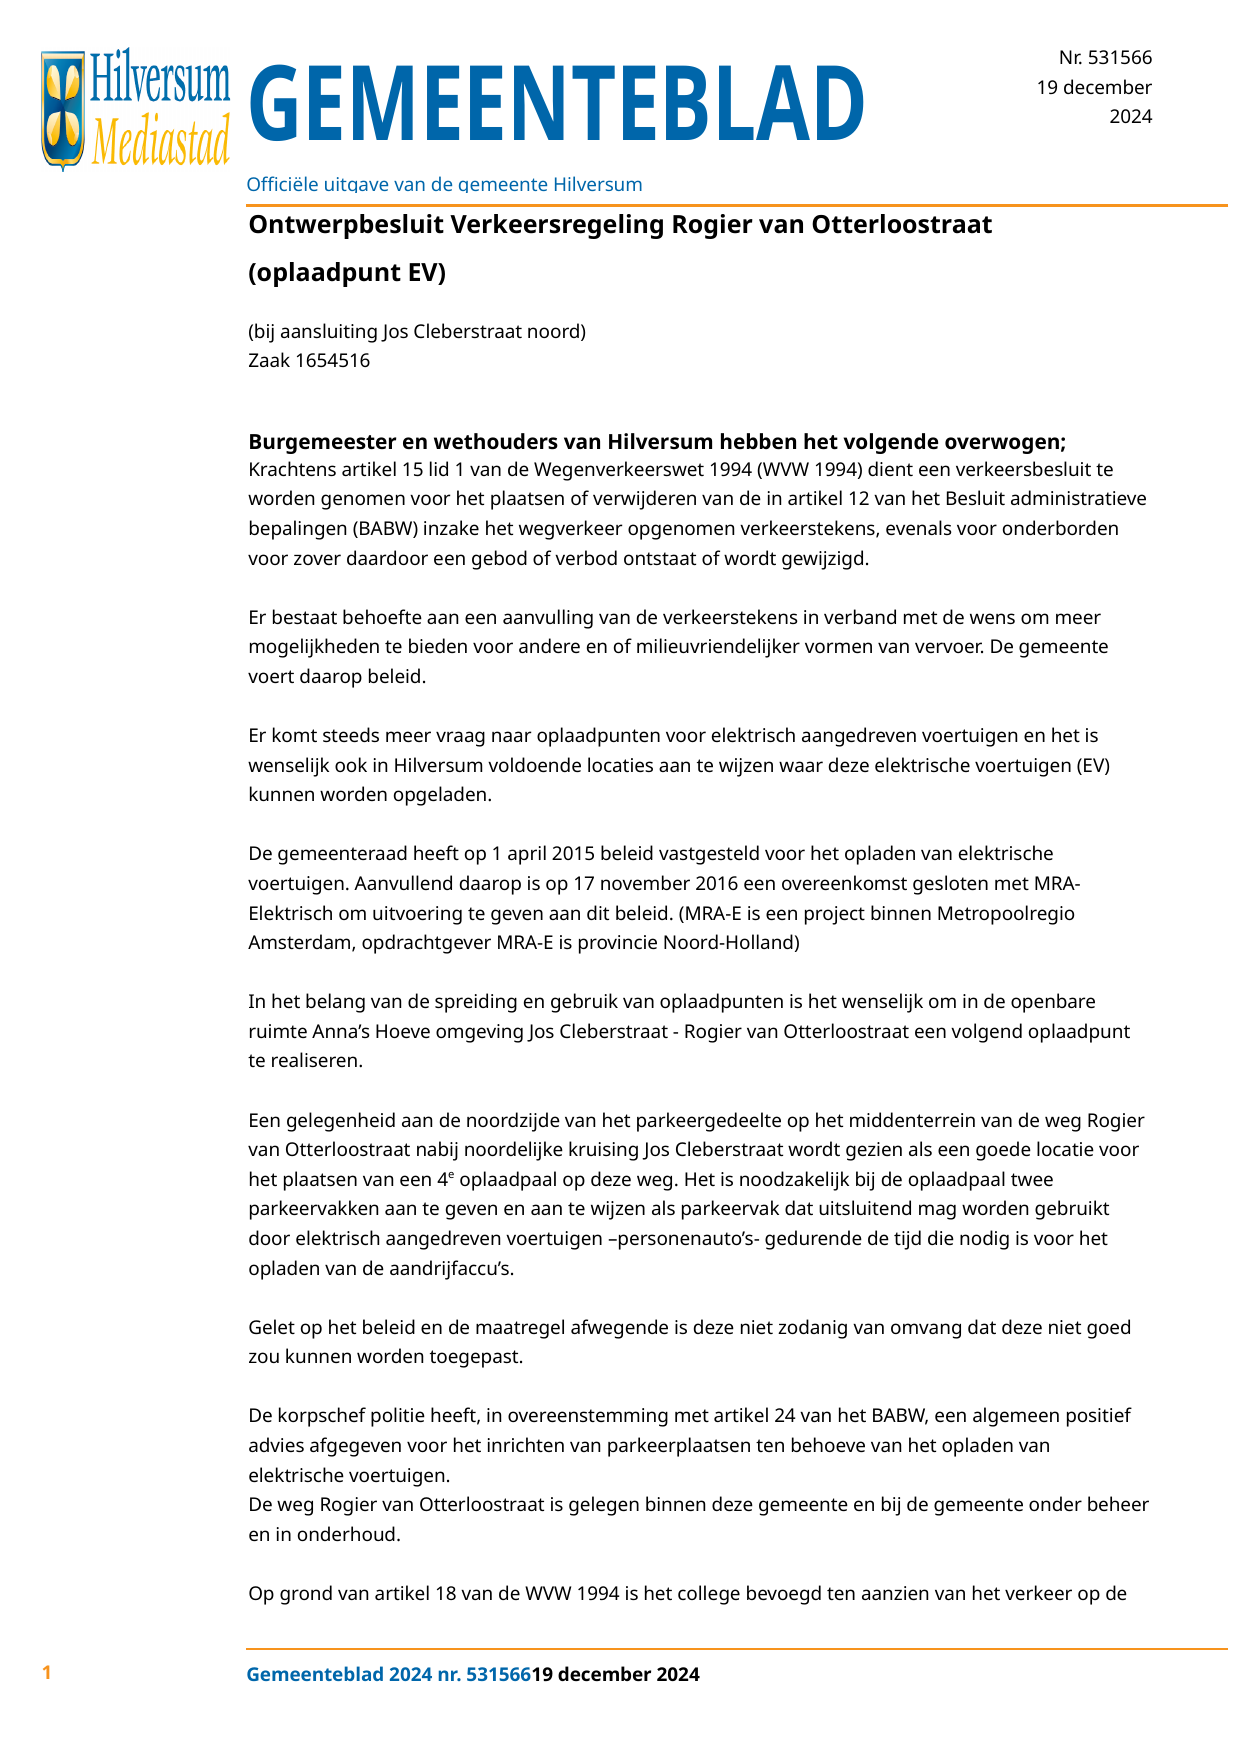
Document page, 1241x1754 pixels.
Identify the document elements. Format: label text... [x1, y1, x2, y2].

text Krachtens artikel 15 lid 1 van de Wegenverkeerswet 1994 (WVW 1994) dient een verkeersbesluit te worden genomen voor het plaatsen of verwijderen van de in artikel 12 van het Besluit administratieve bepalingen (BABW) inzake het wegverkeer opgenomen verkeerstekens, evenals voor onderborden voor zover daardoor een gebod of verbod ontstaat of wordt gewijzigd. [248, 456, 1152, 570]
picture [41, 47, 231, 172]
text Ontwerpbesluit Verkeersregeling Rogier van Otterloostraat (oplaadpunt EV) [248, 207, 1152, 288]
text De gemeenteraad heeft op 1 april 2015 beleid vastgesteld voor het opladen van elektrische voertuigen. Aanvullend daarop is op 17 november 2016 een overeenkomst gesloten met MRA-Elektrisch om uitvoering te geven aan dit beleid. (MRA-E is een project binnen Metropoolregio Amsterdam, opdrachtgever MRA-E is provincie Noord-Holland) [248, 841, 1152, 955]
text Zaak 1654516 [248, 347, 1152, 373]
text In het belang van de spreiding en gebruik van oplaadpunten is het wenselijk om in de openbare ruimte Anna’s Hoeve omgeving Jos Cleberstraat - Rogier van Otterloostraat een volgend oplaadpunt te realiseren. [248, 988, 1152, 1073]
text Gelet op het beleid en de maatregel afwegende is deze niet zodanig van omvang dat deze niet goed zou kunnen worden toegepast. [248, 1314, 1152, 1369]
text De korpschef politie heeft, in overeenstemming met artikel 24 van het BABW, een algemeen positief advies afgegeven voor het inrichten van parkeerplaatsen ten behoeve van het opladen van elektrische voertuigen. [248, 1403, 1152, 1487]
text Een gelegenheid aan de noordzijde van het parkeergedeelte op het middenterrein van de weg Rogier van Otterloostraat nabij noordelijke kruising Jos Cleberstraat wordt gezien als een goede locatie voor het plaatsen van een 4e oplaadpaal op deze weg. Het is noodzakelijk bij de oplaadpaal twee parkeervakken aan te geven en aan te wijzen als parkeervak dat uitsluitend mag worden gebruikt door elektrisch aangedreven voertuigen –personenauto’s- gedurende de tijd die nodig is voor het opladen van de aandrijfaccu’s. [248, 1107, 1152, 1280]
text (bij aansluiting Jos Cleberstraat noord) [248, 318, 1152, 344]
text Er komt steeds meer vraag naar oplaadpunten voor elektrisch aangedreven voertuigen en het is wenselijk ook in Hilversum voldoende locaties aan te wijzen waar deze elektrische voertuigen (EV) kunnen worden opgeladen. [248, 722, 1152, 807]
text Er bestaat behoefte aan een aanvulling van de verkeerstekens in verband met de wens om meer mogelijkheden te bieden voor andere en of milieuvriendelijker vormen van vervoer. De gemeente voert daarop beleid. [248, 604, 1152, 689]
text Burgemeester en wethouders van Hilversum hebben het volgende overwogen; [248, 427, 1152, 456]
text Op grond van artikel 18 van de WVW 1994 is het colle­ge bevoegd ten aanzien van het verkeer op de [248, 1580, 1152, 1606]
text De weg Rogier van Otterloostraat is gelegen binnen deze gemeente en bij de gemeente onder beheer en in onderhoud. [248, 1491, 1152, 1547]
